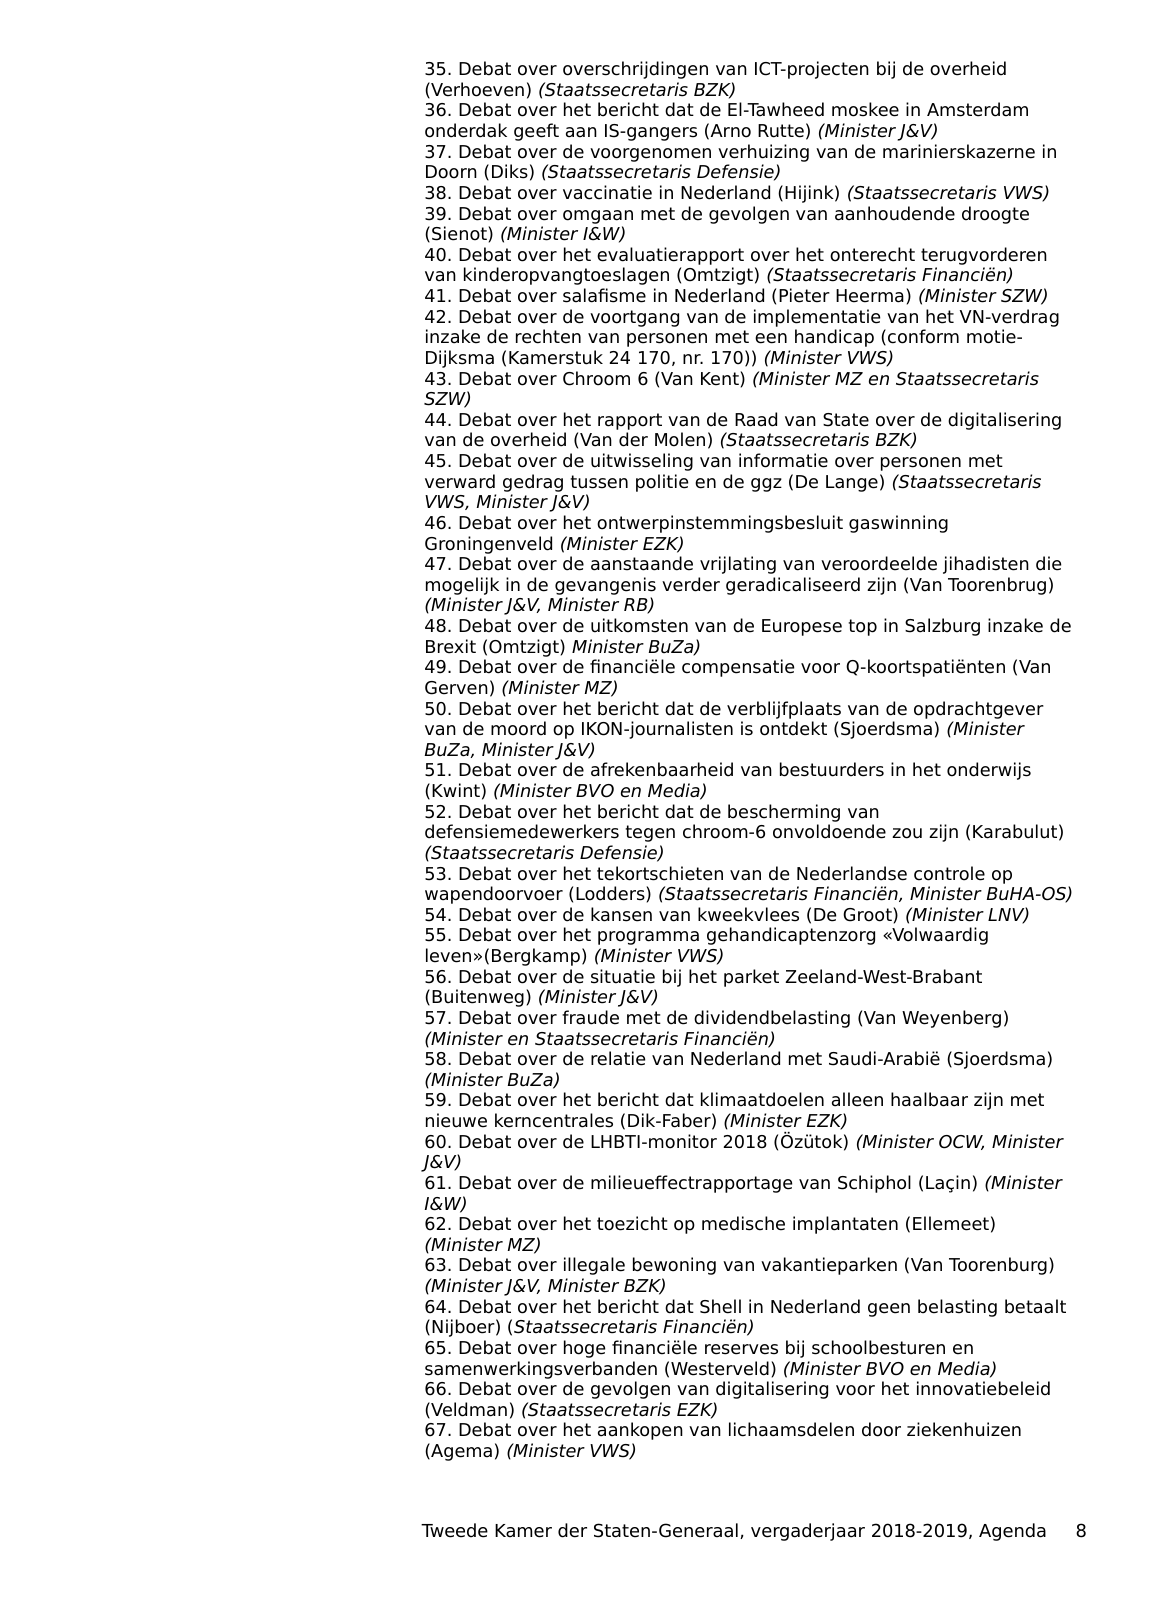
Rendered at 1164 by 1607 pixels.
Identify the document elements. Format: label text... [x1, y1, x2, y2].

table_cell [77, 1255, 401, 1297]
table_cell [77, 554, 401, 616]
table_cell 61. Debat over de milieueffectrapportage van Schiphol (Laçin) (Minister I&W) [418, 1173, 1087, 1214]
table_cell [77, 204, 401, 245]
table_cell [77, 1420, 401, 1462]
table_cell 57. Debat over fraude met de dividendbelasting (Van Weyenberg) (Minister en Staatssecretaris Financiën) [418, 1008, 1087, 1049]
table_cell [401, 905, 418, 925]
table_cell [77, 1090, 401, 1132]
table_cell [77, 1008, 401, 1049]
table_cell [401, 245, 418, 286]
table_cell 59. Debat over het bericht dat klimaatdoelen alleen haalbaar zijn met nieuwe kerncentrales (Dik-Faber) (Minister EZK) [418, 1090, 1087, 1132]
table_cell 67. Debat over het aankopen van lichaamsdelen door ziekenhuizen (Agema) (Minister VWS) [418, 1420, 1087, 1462]
table_cell [77, 245, 401, 286]
table_cell [77, 616, 401, 657]
table_cell [77, 1049, 401, 1090]
table_cell [401, 616, 418, 657]
table_cell [77, 802, 401, 863]
table_cell 53. Debat over het tekortschieten van de Nederlandse controle op wapendoorvoer (Lodders) (Staatssecretaris Financiën, Minister BuHA-OS) [418, 864, 1087, 905]
table_cell 38. Debat over vaccinatie in Nederland (Hijink) (Staatssecretaris VWS) [418, 183, 1087, 203]
table_cell [401, 1049, 418, 1090]
table_cell [77, 760, 401, 802]
table_cell 51. Debat over de afrekenbaarheid van bestuurders in het onderwijs (Kwint) (Minister BVO en Media) [418, 760, 1087, 802]
table_cell 66. Debat over de gevolgen van digitalisering voor het innovatiebeleid (Veldman) (Staatssecretaris EZK) [418, 1379, 1087, 1420]
table_cell [401, 100, 418, 142]
table_cell [401, 1173, 418, 1214]
table_cell 41. Debat over salafisme in Nederland (Pieter Heerma) (Minister SZW) [418, 286, 1087, 307]
table_cell [77, 1214, 401, 1255]
table_cell 56. Debat over de situatie bij het parket Zeeland-West-Brabant (Buitenweg) (Minister J&V) [418, 967, 1087, 1008]
table_cell 46. Debat over het ontwerpinstemmingsbesluit gaswinning Groningenveld (Minister EZK) [418, 513, 1087, 554]
table_cell 40. Debat over het evaluatierapport over het onterecht terugvorderen van kinderopvangtoeslagen (Omtzigt) (Staatssecretaris Financiën) [418, 245, 1087, 286]
table_cell [401, 369, 418, 410]
table_cell [401, 286, 418, 307]
table_cell 62. Debat over het toezicht op medische implantaten (Ellemeet) (Minister MZ) [418, 1214, 1087, 1255]
table_cell [77, 142, 401, 183]
table_cell 54. Debat over de kansen van kweekvlees (De Groot) (Minister LNV) [418, 905, 1087, 925]
table_cell [401, 554, 418, 616]
table_cell [401, 967, 418, 1008]
table_cell 64. Debat over het bericht dat Shell in Nederland geen belasting betaalt (Nijboer) (Staatssecretaris Financiën) [418, 1297, 1087, 1338]
table_cell [77, 100, 401, 142]
table_cell [401, 1255, 418, 1297]
table_cell [77, 925, 401, 967]
table_cell 60. Debat over de LHBTI-monitor 2018 (Özütok) (Minister OCW, Minister J&V) [418, 1132, 1087, 1173]
table_cell 55. Debat over het programma gehandicaptenzorg «Volwaardig leven»(Bergkamp) (Minister VWS) [418, 925, 1087, 967]
table_cell [401, 699, 418, 760]
table_cell [401, 1008, 418, 1049]
table_cell 47. Debat over de aanstaande vrijlating van veroordeelde jihadisten die mogelijk in de gevangenis verder geradicaliseerd zijn (Van Toorenbrug) (Minister J&V, Minister RB) [418, 554, 1087, 616]
table_cell 39. Debat over omgaan met de gevolgen van aanhoudende droogte (Sienot) (Minister I&W) [418, 204, 1087, 245]
table_cell [77, 183, 401, 203]
table_cell [77, 410, 401, 451]
table_cell [401, 410, 418, 451]
table_cell 37. Debat over de voorgenomen verhuizing van de marinierskazerne in Doorn (Diks) (Staatssecretaris Defensie) [418, 142, 1087, 183]
table_cell 35. Debat over overschrijdingen van ICT-projecten bij de overheid (Verhoeven) (Staatssecretaris BZK) [418, 59, 1087, 100]
table_cell [401, 1090, 418, 1132]
table_cell [77, 699, 401, 760]
table_cell 50. Debat over het bericht dat de verblijfplaats van de opdrachtgever van de moord op IKON-journalisten is ontdekt (Sjoerdsma) (Minister BuZa, Minister J&V) [418, 699, 1087, 760]
table_cell [77, 1297, 401, 1338]
table_cell 44. Debat over het rapport van de Raad van State over de digitalisering van de overheid (Van der Molen) (Staatssecretaris BZK) [418, 410, 1087, 451]
table_cell [401, 925, 418, 967]
table_cell [77, 513, 401, 554]
table_cell 48. Debat over de uitkomsten van de Europese top in Salzburg inzake de Brexit (Omtzigt) Minister BuZa) [418, 616, 1087, 657]
table_cell [401, 1132, 418, 1173]
table_cell [77, 59, 401, 100]
table_cell 45. Debat over de uitwisseling van informatie over personen met verward gedrag tussen politie en de ggz (De Lange) (Staatssecretaris VWS, Minister J&V) [418, 451, 1087, 513]
table_cell [77, 905, 401, 925]
table_cell [77, 1379, 401, 1420]
table_cell [401, 1379, 418, 1420]
table_cell 42. Debat over de voortgang van de implementatie van het VN-verdrag inzake de rechten van personen met een handicap (conform motie-Dijksma (Kamerstuk 24 170, nr. 170)) (Minister VWS) [418, 307, 1087, 368]
table_cell [401, 1297, 418, 1338]
table_cell [401, 760, 418, 802]
table_cell [77, 286, 401, 307]
table_cell [401, 802, 418, 863]
table_cell [401, 451, 418, 513]
table_cell [401, 864, 418, 905]
table_cell 58. Debat over de relatie van Nederland met Saudi-Arabië (Sjoerdsma) (Minister BuZa) [418, 1049, 1087, 1090]
table_cell [401, 183, 418, 203]
table_cell [401, 307, 418, 368]
table_cell [401, 1214, 418, 1255]
table_cell [77, 307, 401, 368]
table_cell 52. Debat over het bericht dat de bescherming van defensiemedewerkers tegen chroom-6 onvoldoende zou zijn (Karabulut) (Staatssecretaris Defensie) [418, 802, 1087, 863]
table_cell 43. Debat over Chroom 6 (Van Kent) (Minister MZ en Staatssecretaris SZW) [418, 369, 1087, 410]
table_cell [77, 864, 401, 905]
table_cell 65. Debat over hoge financiële reserves bij schoolbesturen en samenwerkingsverbanden (Westerveld) (Minister BVO en Media) [418, 1338, 1087, 1379]
table_cell [77, 1173, 401, 1214]
table_cell [401, 657, 418, 698]
table_cell 36. Debat over het bericht dat de El-Tawheed moskee in Amsterdam onderdak geeft aan IS-gangers (Arno Rutte) (Minister J&V) [418, 100, 1087, 142]
table_cell 49. Debat over de financiële compensatie voor Q-koortspatiënten (Van Gerven) (Minister MZ) [418, 657, 1087, 698]
table_cell [77, 657, 401, 698]
table_cell [401, 1420, 418, 1462]
table_cell [401, 204, 418, 245]
table_cell [401, 142, 418, 183]
table_cell [77, 369, 401, 410]
table_cell [401, 1338, 418, 1379]
table_cell [77, 1132, 401, 1173]
table_cell [401, 513, 418, 554]
table_cell [77, 967, 401, 1008]
table_cell 63. Debat over illegale bewoning van vakantieparken (Van Toorenburg) (Minister J&V, Minister BZK) [418, 1255, 1087, 1297]
table_cell [401, 59, 418, 100]
table_cell [77, 451, 401, 513]
table_cell [77, 1338, 401, 1379]
